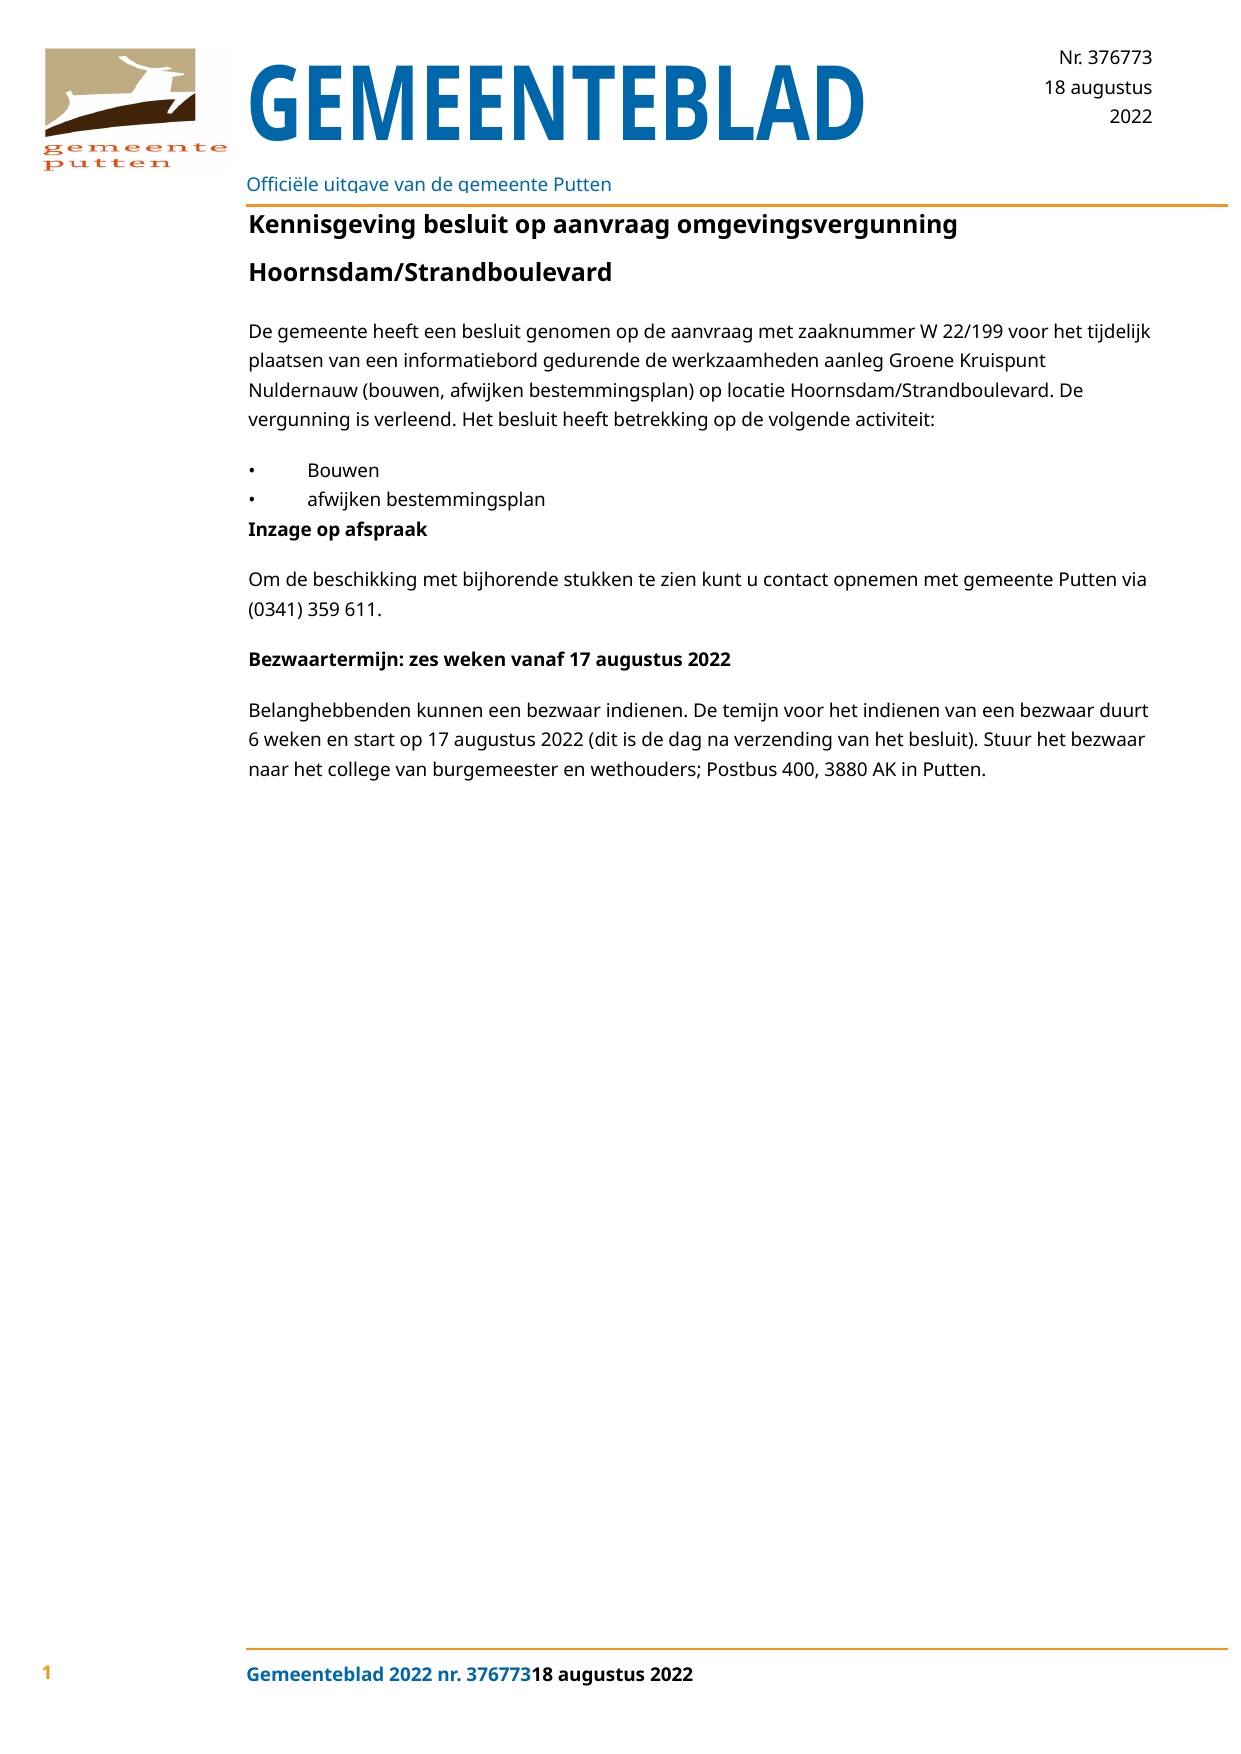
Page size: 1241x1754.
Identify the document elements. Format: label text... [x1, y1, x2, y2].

list Bouwen [248, 457, 1152, 483]
text Kennisgeving besluit op aanvraag omgevingsvergunning Hoornsdam/Strandboulevard [248, 207, 1152, 288]
text Om de beschikking met bijhorende stukken te zien kunt u contact opnemen met gemeente Putten via (0341) 359 611. [248, 567, 1152, 622]
text Belanghebbenden kunnen een bezwaar indienen. De temijn voor het indienen van een bezwaar duurt 6 weken en start op 17 augustus 2022 (dit is de dag na verzending van het besluit). Stuur het bezwaar naar het college van burgemeester en wethouders; Postbus 400, 3880 AK in Putten. [248, 697, 1152, 782]
text De gemeente heeft een besluit genomen op de aanvraag met zaaknummer W 22/199 voor het tijdelijk plaatsen van een informatiebord gedurende de werkzaamheden aanleg Groene Kruispunt Nuldernauw (bouwen, afwijken bestemmingsplan) op locatie Hoornsdam/Strandboulevard. De vergunning is verleend. Het besluit heeft betrekking op de volgende activiteit: [248, 318, 1152, 432]
list afwijken bestemmingsplan [248, 487, 1152, 512]
text Inzage op afspraak [248, 516, 1152, 542]
picture [41, 47, 231, 172]
text Bezwaartermijn: zes weken vanaf 17 augustus 2022 [248, 647, 1152, 672]
